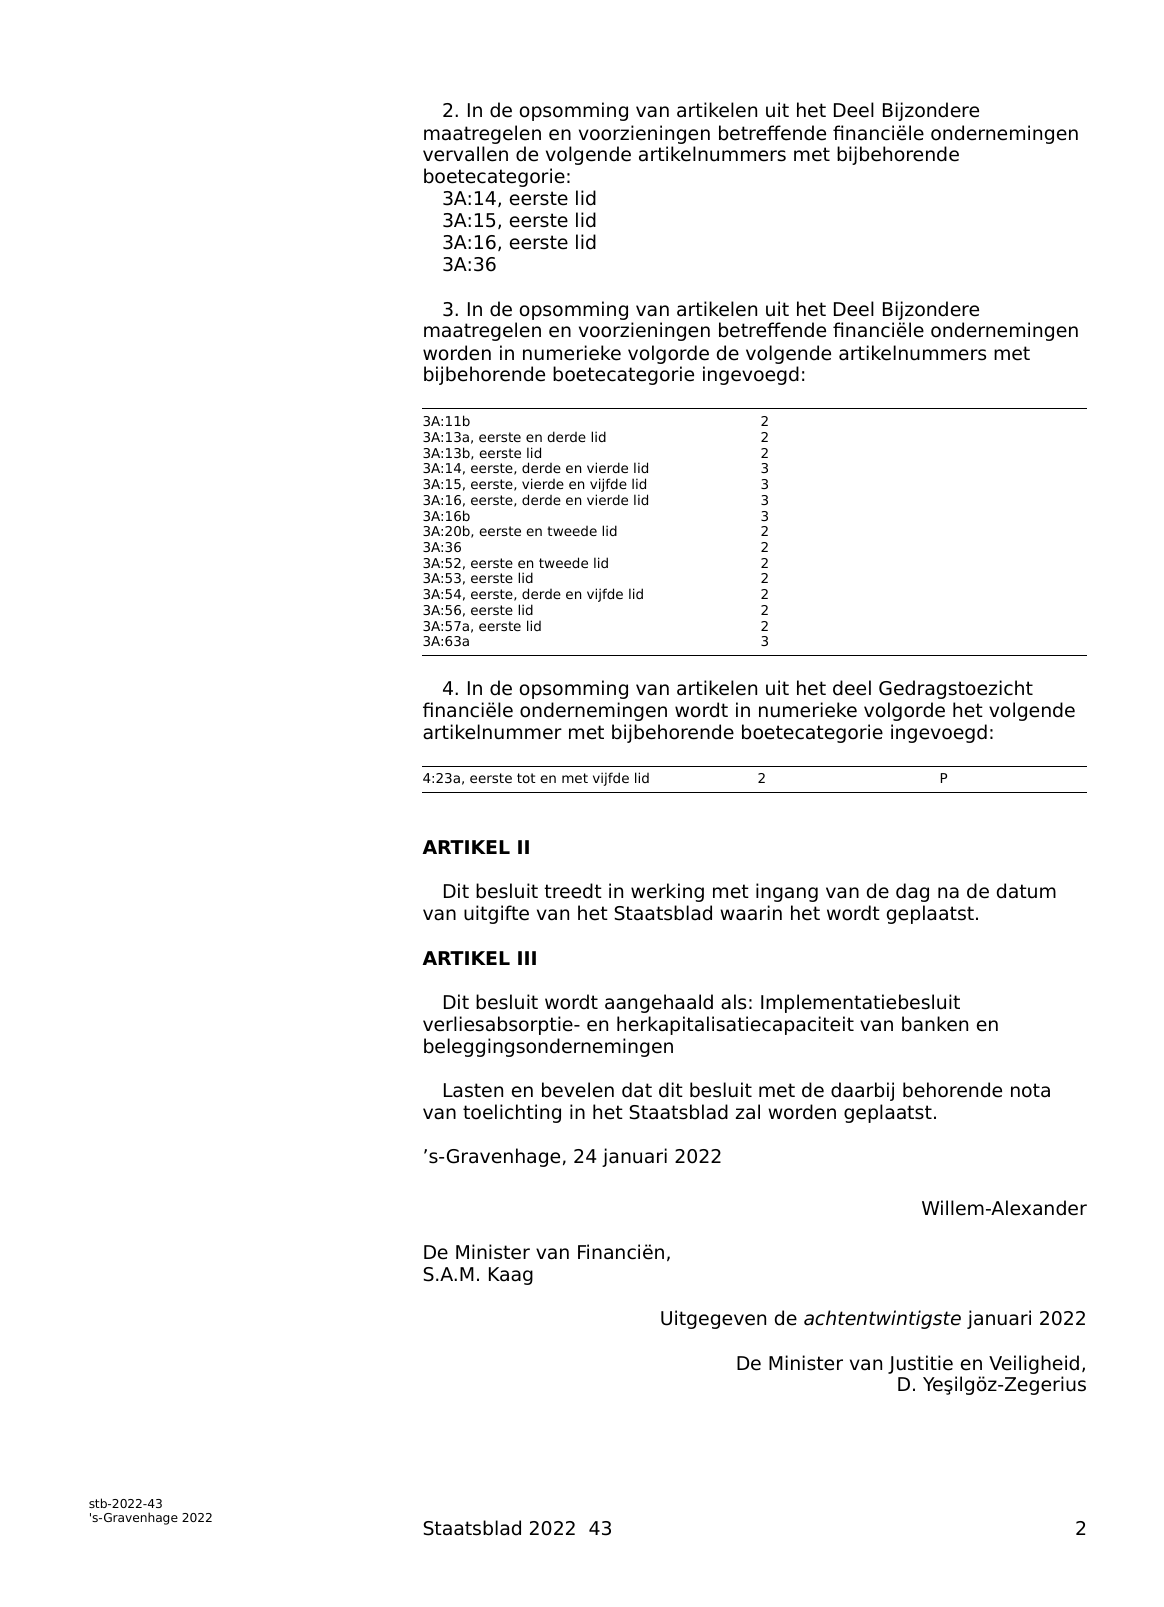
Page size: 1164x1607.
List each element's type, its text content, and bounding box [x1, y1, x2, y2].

table_header 2 [754, 409, 1087, 430]
table_cell 3 [754, 508, 1087, 524]
text 2. In de opsomming van artikelen uit het Deel Bijzondere maatregelen en voorzieningen betreffende financiële ondernemingen vervallen de volgende artikelnummers met bijbehorende boetecategorie: [422, 100, 1087, 188]
table_cell 2 [754, 445, 1087, 461]
table_cell 2 [754, 571, 1087, 587]
table_header 3A:11b [422, 409, 754, 430]
table_header 2 [751, 767, 933, 792]
text Lasten en bevelen dat dit besluit met de daarbij behorende nota van toelichting in het Staatsblad zal worden geplaatst. [422, 1080, 1087, 1124]
text 's-Gravenhage 2022 [88, 1511, 323, 1525]
table_cell 2 [754, 524, 1087, 540]
subtitle ARTIKEL III [422, 947, 1087, 969]
table_cell 3A:52, eerste en tweede lid [422, 556, 754, 571]
table_cell 3A:16b [422, 508, 754, 524]
table_cell 3A:57a, eerste lid [422, 619, 754, 634]
table_cell 3A:36 [422, 540, 754, 556]
table_cell 2 [754, 540, 1087, 556]
table_cell 2 [754, 556, 1087, 571]
table_header 4:23a, eerste tot en met vijfde lid [422, 767, 751, 792]
table_cell 3A:15, eerste, vierde en vijfde lid [422, 477, 754, 493]
table_cell 3A:63a [422, 634, 754, 654]
table_cell 3 [754, 477, 1087, 493]
subtitle ARTIKEL II [422, 837, 1087, 859]
text Dit besluit treedt in werking met ingang van de dag na de datum van uitgifte van het Staatsblad waarin het wordt geplaatst. [422, 881, 1087, 925]
table_cell 3A:16, eerste, derde en vierde lid [422, 493, 754, 508]
text 3A:14, eerste lid [422, 188, 1087, 210]
table_cell 3A:54, eerste, derde en vijfde lid [422, 587, 754, 603]
table_cell 3A:20b, eerste en tweede lid [422, 524, 754, 540]
text ’s-Gravenhage, 24 januari 2022 [422, 1146, 1087, 1168]
text 3A:16, eerste lid [422, 232, 1087, 254]
text 3A:36 [422, 254, 1087, 276]
text Uitgegeven de achtentwintigste januari 2022 [422, 1308, 1087, 1330]
text 3A:15, eerste lid [422, 210, 1087, 232]
table_cell 3A:56, eerste lid [422, 603, 754, 618]
text De Minister van Justitie en Veiligheid, D. Yeşilgöz-Zegerius [422, 1352, 1087, 1396]
text Dit besluit wordt aangehaald als: Implementatiebesluit verliesabsorptie- en herkapitalisatiecapaciteit van banken en beleggingsondernemingen [422, 992, 1087, 1058]
table_header P [934, 767, 1087, 792]
text Willem-Alexander [422, 1198, 1087, 1220]
table_cell 3A:13b, eerste lid [422, 445, 754, 461]
table_cell 3A:13a, eerste en derde lid [422, 430, 754, 445]
table_cell 3 [754, 461, 1087, 477]
table_cell 3 [754, 493, 1087, 508]
text 4. In de opsomming van artikelen uit het deel Gedragstoezicht financiële ondernemingen wordt in numerieke volgorde het volgende artikelnummer met bijbehorende boetecategorie ingevoegd: [422, 678, 1087, 744]
table_cell 3 [754, 634, 1087, 654]
table_cell 2 [754, 430, 1087, 445]
table_cell 2 [754, 587, 1087, 603]
table_cell 2 [754, 603, 1087, 618]
text stb-2022-43 [88, 1497, 323, 1511]
table_cell 2 [754, 619, 1087, 634]
text 3. In de opsomming van artikelen uit het Deel Bijzondere maatregelen en voorzieningen betreffende financiële ondernemingen worden in numerieke volgorde de volgende artikelnummers met bijbehorende boetecategorie ingevoegd: [422, 298, 1087, 386]
table_cell 3A:14, eerste, derde en vierde lid [422, 461, 754, 477]
text De Minister van Financiën, S.A.M. Kaag [422, 1242, 1087, 1286]
table_cell 3A:53, eerste lid [422, 571, 754, 587]
